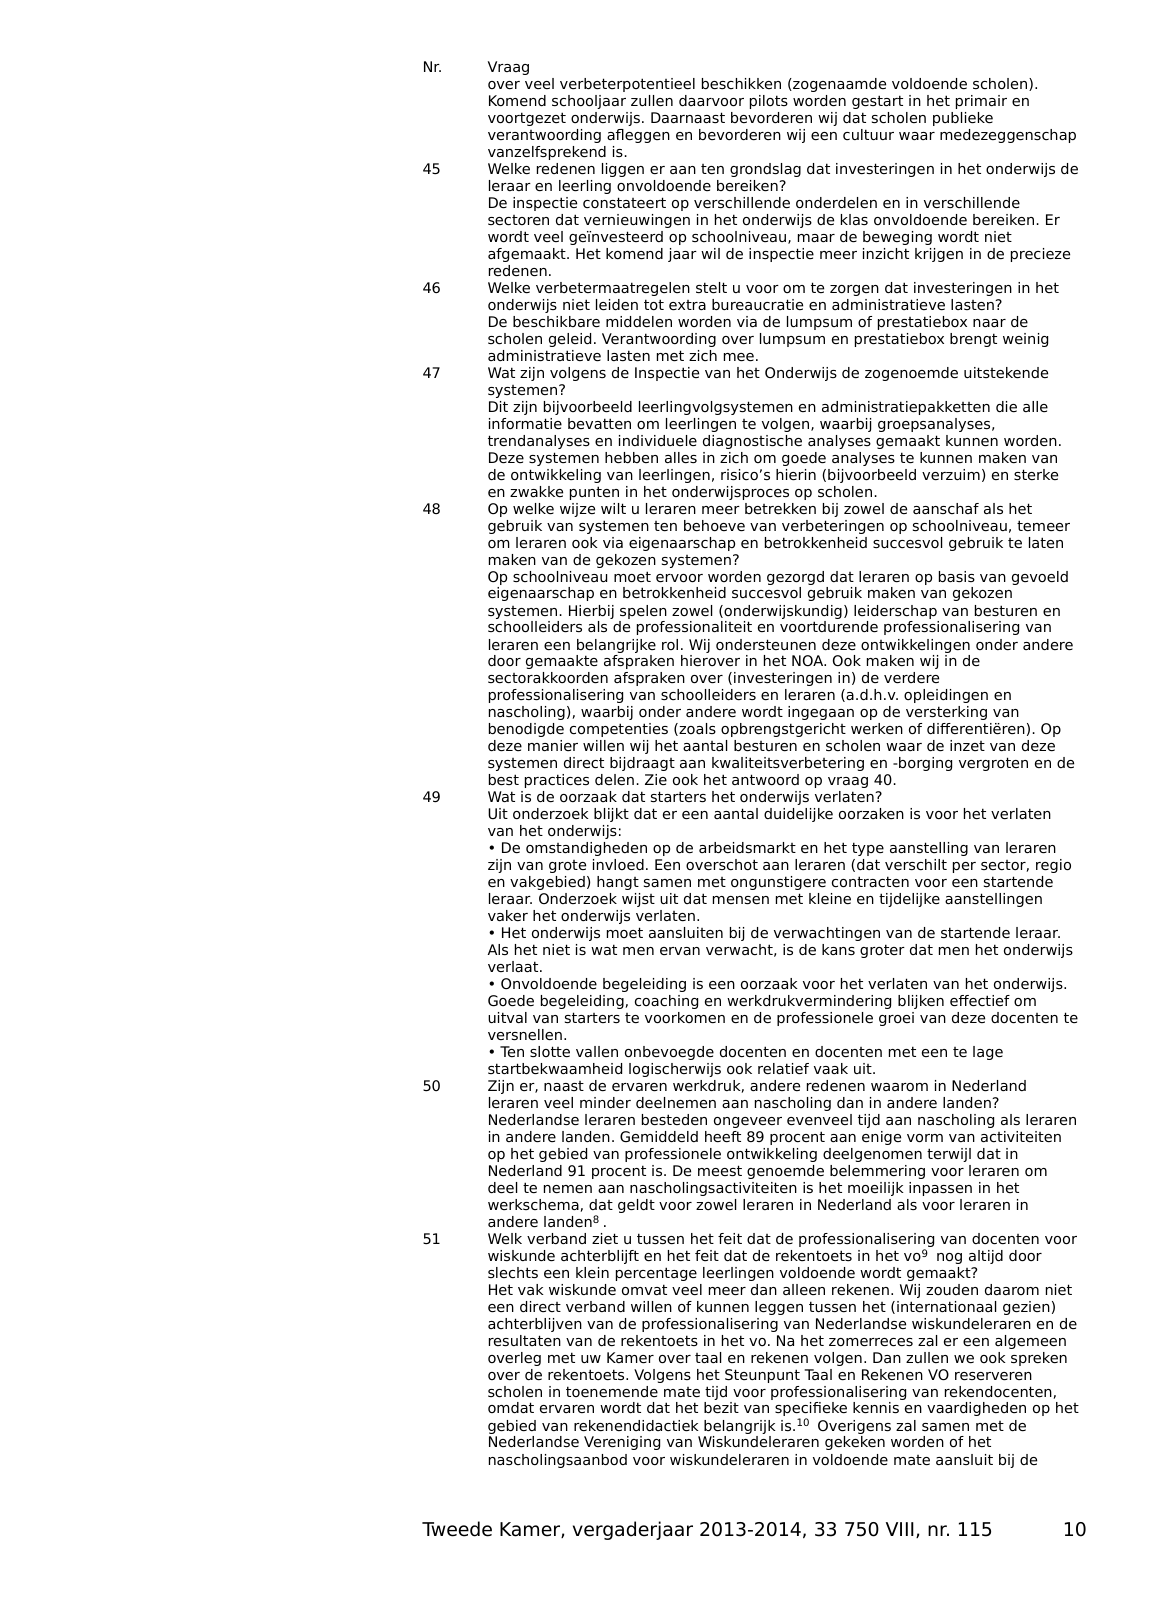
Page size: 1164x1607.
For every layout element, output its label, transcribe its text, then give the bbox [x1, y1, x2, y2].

table_header Nr. [422, 59, 481, 76]
table_cell 48 [422, 501, 481, 789]
table_cell Welke verbetermaatregelen stelt u voor om te zorgen dat investeringen in het onderwijs niet leiden tot extra bureaucratie en administratieve lasten? De beschikbare middelen worden via de lumpsum of prestatiebox naar de scholen geleid. Verantwoording over lumpsum en prestatiebox brengt weinig administratieve lasten met zich mee. [481, 280, 1087, 365]
table_cell Wat zijn volgens de Inspectie van het Onderwijs de zogenoemde uitstekende systemen? Dit zijn bijvoorbeeld leerlingvolgsystemen en administratiepakketten die alle informatie bevatten om leerlingen te volgen, waarbij groepsanalyses, trendanalyses en individuele diagnostische analyses gemaakt kunnen worden. Deze systemen hebben alles in zich om goede analyses te kunnen maken van de ontwikkeling van leerlingen, risico’s hierin (bijvoorbeeld verzuim) en sterke en zwakke punten in het onderwijsproces op scholen. [481, 365, 1087, 501]
table_cell 47 [422, 365, 481, 501]
table_cell 46 [422, 280, 481, 365]
table_cell Welke redenen liggen er aan ten grondslag dat investeringen in het onderwijs de leraar en leerling onvoldoende bereiken? De inspectie constateert op verschillende onderdelen en in verschillende sectoren dat vernieuwingen in het onderwijs de klas onvoldoende bereiken. Er wordt veel geïnvesteerd op schoolniveau, maar de beweging wordt niet afgemaakt. Het komend jaar wil de inspectie meer inzicht krijgen in de precieze redenen. [481, 161, 1087, 280]
table_cell 51 [422, 1231, 481, 1468]
table_cell Zijn er, naast de ervaren werkdruk, andere redenen waarom in Nederland leraren veel minder deelnemen aan nascholing dan in andere landen? Nederlandse leraren besteden ongeveer evenveel tijd aan nascholing als leraren in andere landen. Gemiddeld heeft 89 procent aan enige vorm van activiteiten op het gebied van professionele ontwikkeling deelgenomen terwijl dat in Nederland 91 procent is. De meest genoemde belemmering voor leraren om deel te nemen aan nascholingsactiviteiten is het moeilijk inpassen in het werkschema, dat geldt voor zowel leraren in Nederland als voor leraren in andere landen8. [481, 1078, 1087, 1231]
table_cell 49 [422, 789, 481, 1078]
table_cell 50 [422, 1078, 481, 1231]
table_cell [422, 76, 481, 161]
table_cell 45 [422, 161, 481, 280]
table_header Vraag [481, 59, 1087, 76]
table_cell Welk verband ziet u tussen het feit dat de professionalisering van docenten voor wiskunde achterblijft en het feit dat de rekentoets in het vo9 nog altijd door slechts een klein percentage leerlingen voldoende wordt gemaakt? Het vak wiskunde omvat veel meer dan alleen rekenen. Wij zouden daarom niet een direct verband willen of kunnen leggen tussen het (internationaal gezien) achterblijven van de professionalisering van Nederlandse wiskundeleraren en de resultaten van de rekentoets in het vo. Na het zomerreces zal er een algemeen overleg met uw Kamer over taal en rekenen volgen. Dan zullen we ook spreken over de rekentoets. Volgens het Steunpunt Taal en Rekenen VO reserveren scholen in toenemende mate tijd voor professionalisering van rekendocenten, omdat ervaren wordt dat het bezit van specifieke kennis en vaardigheden op het gebied van rekenendidactiek belangrijk is.10 Overigens zal samen met de Nederlandse Vereniging van Wiskundeleraren gekeken worden of het nascholingsaanbod voor wiskundeleraren in voldoende mate aansluit bij de [481, 1231, 1087, 1468]
table_cell Wat is de oorzaak dat starters het onderwijs verlaten? Uit onderzoek blijkt dat er een aantal duidelijke oorzaken is voor het verlaten van het onderwijs: • De omstandigheden op de arbeidsmarkt en het type aanstelling van leraren zijn van grote invloed. Een overschot aan leraren (dat verschilt per sector, regio en vakgebied) hangt samen met ongunstigere contracten voor een startende leraar. Onderzoek wijst uit dat mensen met kleine en tijdelijke aanstellingen vaker het onderwijs verlaten. • Het onderwijs moet aansluiten bij de verwachtingen van de startende leraar. Als het niet is wat men ervan verwacht, is de kans groter dat men het onderwijs verlaat. • Onvoldoende begeleiding is een oorzaak voor het verlaten van het onderwijs. Goede begeleiding, coaching en werkdrukvermindering blijken effectief om uitval van starters te voorkomen en de professionele groei van deze docenten te versnellen. • Ten slotte vallen onbevoegde docenten en docenten met een te lage startbekwaamheid logischerwijs ook relatief vaak uit. [481, 789, 1087, 1078]
table_cell Op welke wijze wilt u leraren meer betrekken bij zowel de aanschaf als het gebruik van systemen ten behoeve van verbeteringen op schoolniveau, temeer om leraren ook via eigenaarschap en betrokkenheid succesvol gebruik te laten maken van de gekozen systemen? Op schoolniveau moet ervoor worden gezorgd dat leraren op basis van gevoeld eigenaarschap en betrokkenheid succesvol gebruik maken van gekozen systemen. Hierbij spelen zowel (onderwijskundig) leiderschap van besturen en schoolleiders als de professionaliteit en voortdurende professionalisering van leraren een belangrijke rol. Wij ondersteunen deze ontwikkelingen onder andere door gemaakte afspraken hierover in het NOA. Ook maken wij in de sectorakkoorden afspraken over (investeringen in) de verdere professionalisering van schoolleiders en leraren (a.d.h.v. opleidingen en nascholing), waarbij onder andere wordt ingegaan op de versterking van benodigde competenties (zoals opbrengstgericht werken of differentiëren). Op deze manier willen wij het aantal besturen en scholen waar de inzet van deze systemen direct bijdraagt aan kwaliteitsverbetering en -borging vergroten en de best practices delen. Zie ook het antwoord op vraag 40. [481, 501, 1087, 789]
table_cell over veel verbeterpotentieel beschikken (zogenaamde voldoende scholen). Komend schooljaar zullen daarvoor pilots worden gestart in het primair en voortgezet onderwijs. Daarnaast bevorderen wij dat scholen publieke verantwoording afleggen en bevorderen wij een cultuur waar medezeggenschap vanzelfsprekend is. [481, 76, 1087, 161]
